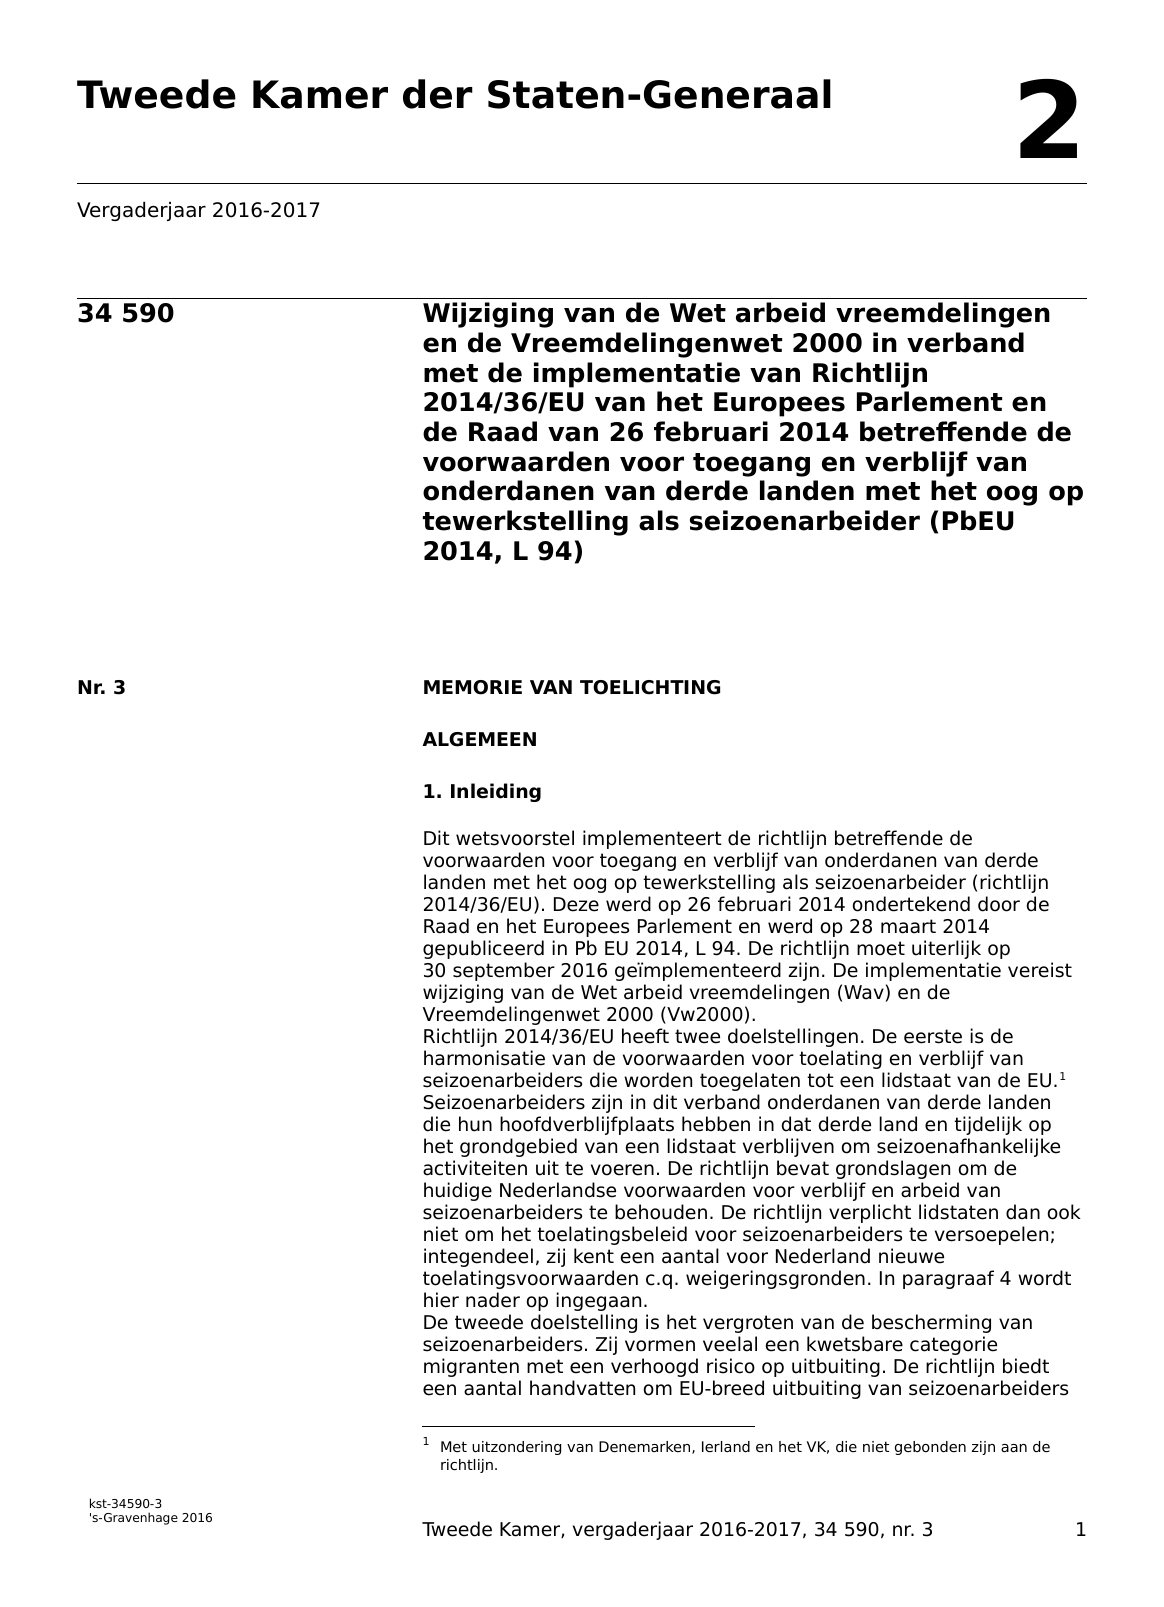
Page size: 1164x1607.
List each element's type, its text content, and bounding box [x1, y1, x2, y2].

text Dit wetsvoorstel implementeert de richtlijn betreffende de voorwaarden voor toegang en verblijf van onderdanen van derde landen met het oog op tewerkstelling als seizoenarbeider (richtlijn 2014/36/EU). Deze werd op 26 februari 2014 ondertekend door de Raad en het Europees Parlement en werd op 28 maart 2014 gepubliceerd in Pb EU 2014, L 94. De richtlijn moet uiterlijk op 30 september 2016 geïmplementeerd zijn. De implementatie vereist wijziging van de Wet arbeid vreemdelingen (Wav) en de Vreemdelingenwet 2000 (Vw2000). [422, 828, 1087, 1026]
text Richtlijn 2014/36/EU heeft twee doelstellingen. De eerste is de harmonisatie van de voorwaarden voor toelating en verblijf van seizoenarbeiders die worden toegelaten tot een lidstaat van de EU. Seizoenarbeiders zijn in dit verband onderdanen van derde landen die hun hoofdverblijfplaats hebben in dat derde land en tijdelijk op het grondgebied van een lidstaat verblijven om seizoenafhankelijke activiteiten uit te voeren. De richtlijn bevat grondslagen om de huidige Nederlandse voorwaarden voor verblijf en arbeid van seizoenarbeiders te behouden. De richtlijn verplicht lidstaten dan ook niet om het toelatingsbeleid voor seizoenarbeiders te versoepelen; integendeel, zij kent een aantal voor Nederland nieuwe toelatingsvoorwaarden c.q. weigeringsgronden. In paragraaf 4 wordt hier nader op ingegaan. [422, 1026, 1087, 1312]
subtitle ALGEMEEN [422, 729, 1087, 751]
table_cell Vergaderjaar 2016-2017 [77, 184, 1087, 298]
subtitle 1. Inleiding [422, 781, 1087, 803]
subtitle Nr. 3 MEMORIE VAN TOELICHTING [77, 677, 1087, 699]
subtitle 34 590 Wijziging van de Wet arbeid vreemdelingen en de Vreemdelingenwet 2000 in verband met de implementatie van Richtlijn 2014/36/EU van het Europees Parlement en de Raad van 26 februari 2014 betreffende de voorwaarden voor toegang en verblijf van onderdanen van derde landen met het oog op tewerkstelling als seizoenarbeider (PbEU 2014, L 94) [77, 299, 1087, 566]
text kst-34590-3 [88, 1497, 323, 1511]
text De tweede doelstelling is het vergroten van de bescherming van seizoenarbeiders. Zij vormen veelal een kwetsbare categorie migranten met een verhoogd risico op uitbuiting. De richtlijn biedt een aantal handvatten om EU-breed uitbuiting van seizoenarbeiders [422, 1312, 1087, 1399]
table_header 2 [886, 59, 1087, 183]
text 's-Gravenhage 2016 [88, 1511, 323, 1525]
table_header Tweede Kamer der Staten-Generaal [77, 59, 886, 183]
text Met uitzondering van Denemarken, Ierland en het VK, die niet gebonden zijn aan de richtlijn. [422, 1435, 1087, 1474]
